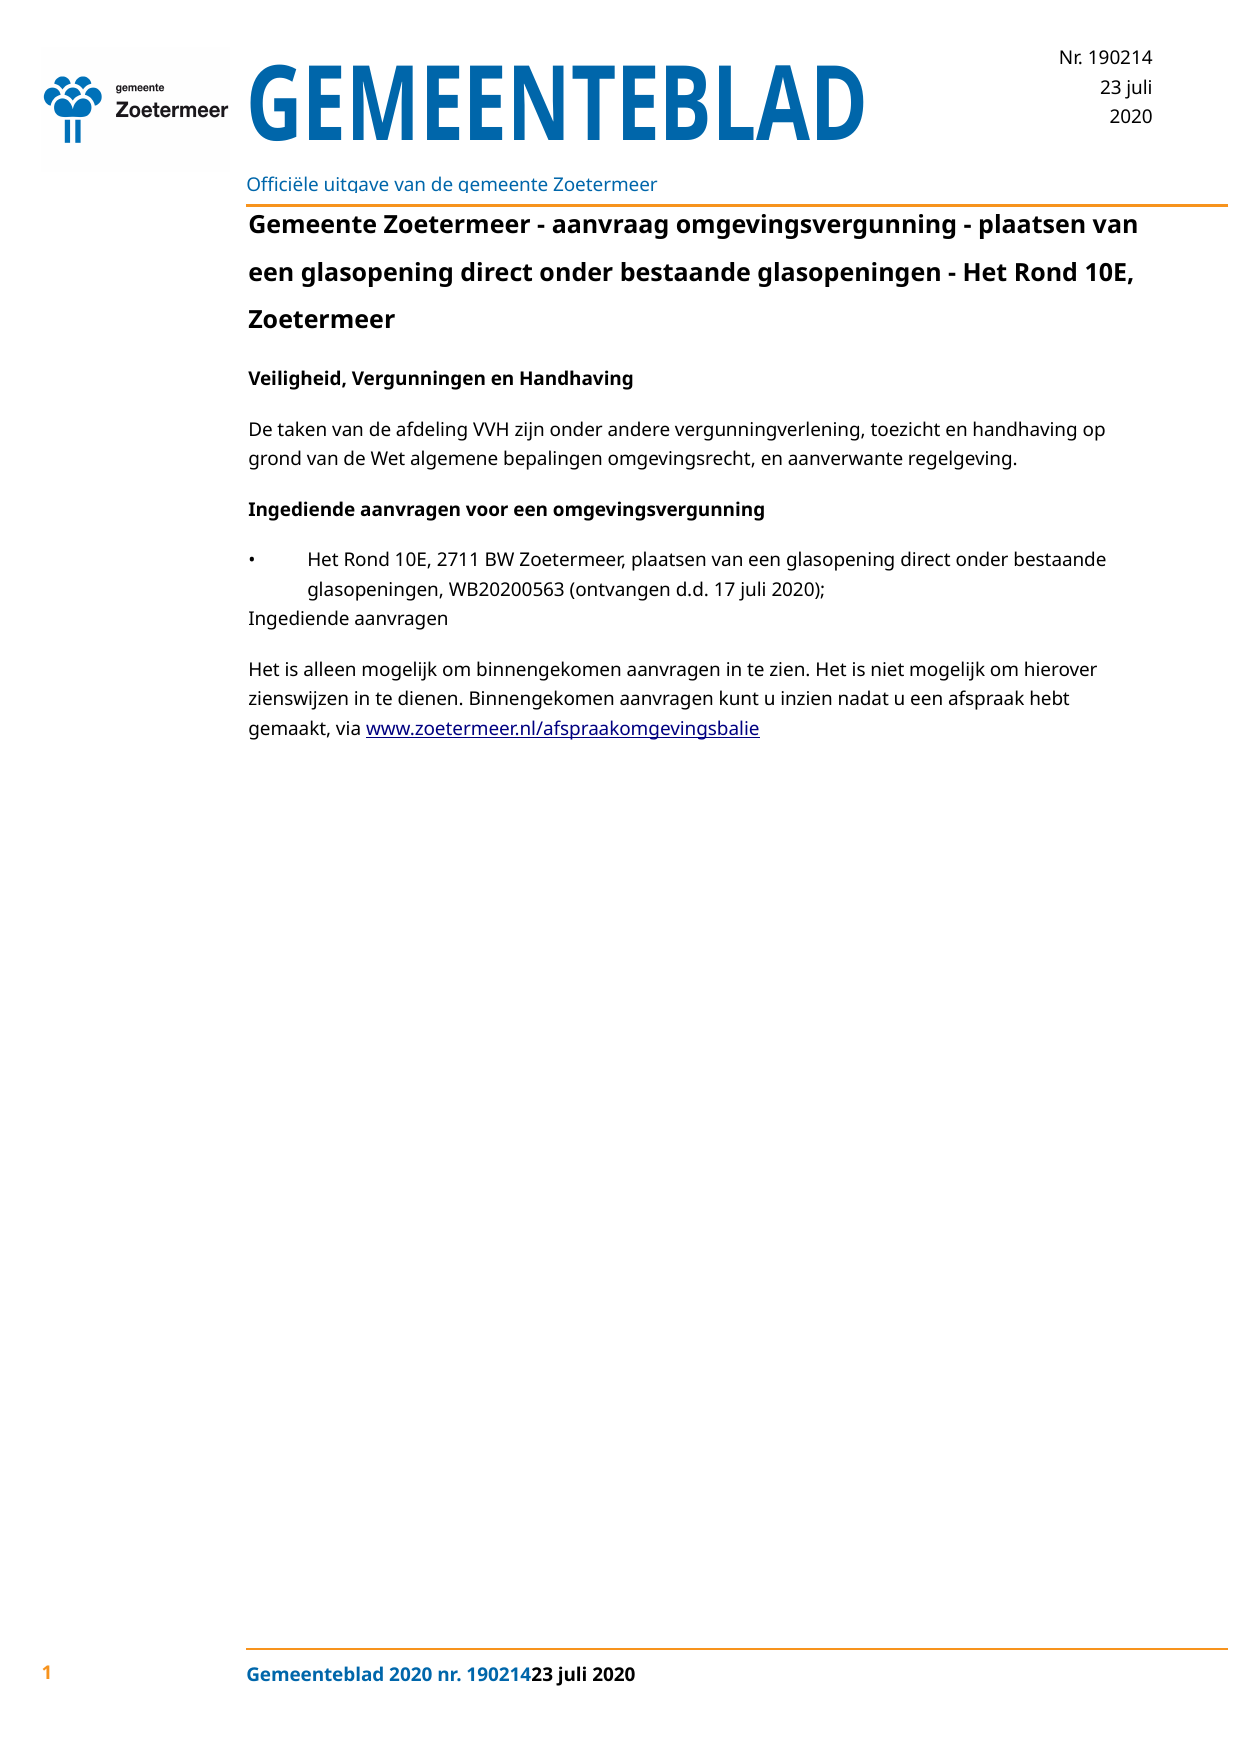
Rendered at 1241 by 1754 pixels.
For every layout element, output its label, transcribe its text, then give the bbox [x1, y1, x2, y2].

text Ingediende aanvragen [248, 606, 1152, 631]
picture [41, 47, 231, 172]
text Het is alleen mogelijk om binnengekomen aanvragen in te zien. Het is niet mogelijk om hierover zienswijzen in te dienen. Binnengekomen aanvragen kunt u inzien nadat u een afspraak hebt gemaakt, via www.zoetermeer.nl/afspraakomgevingsbalie [248, 656, 1152, 741]
text De taken van de afdeling VVH zijn onder andere vergunningverlening, toezicht en handhaving op grond van de Wet algemene bepalingen omgevingsrecht, en aanverwante regelgeving. [248, 416, 1152, 471]
text Gemeente Zoetermeer - aanvraag omgevingsvergunning - plaatsen van een glasopening direct onder bestaande glasopeningen - Het Rond 10E, Zoetermeer [248, 207, 1152, 336]
text Ingediende aanvragen voor een omgevingsvergunning [248, 496, 1152, 522]
text Veiligheid, Vergunningen en Handhaving [248, 366, 1152, 391]
list Het Rond 10E, 2711 BW Zoetermeer, plaatsen van een glasopening direct onder bestaande glasopeningen, WB20200563 (ontvangen d.d. 17 juli 2020); [248, 546, 1152, 602]
